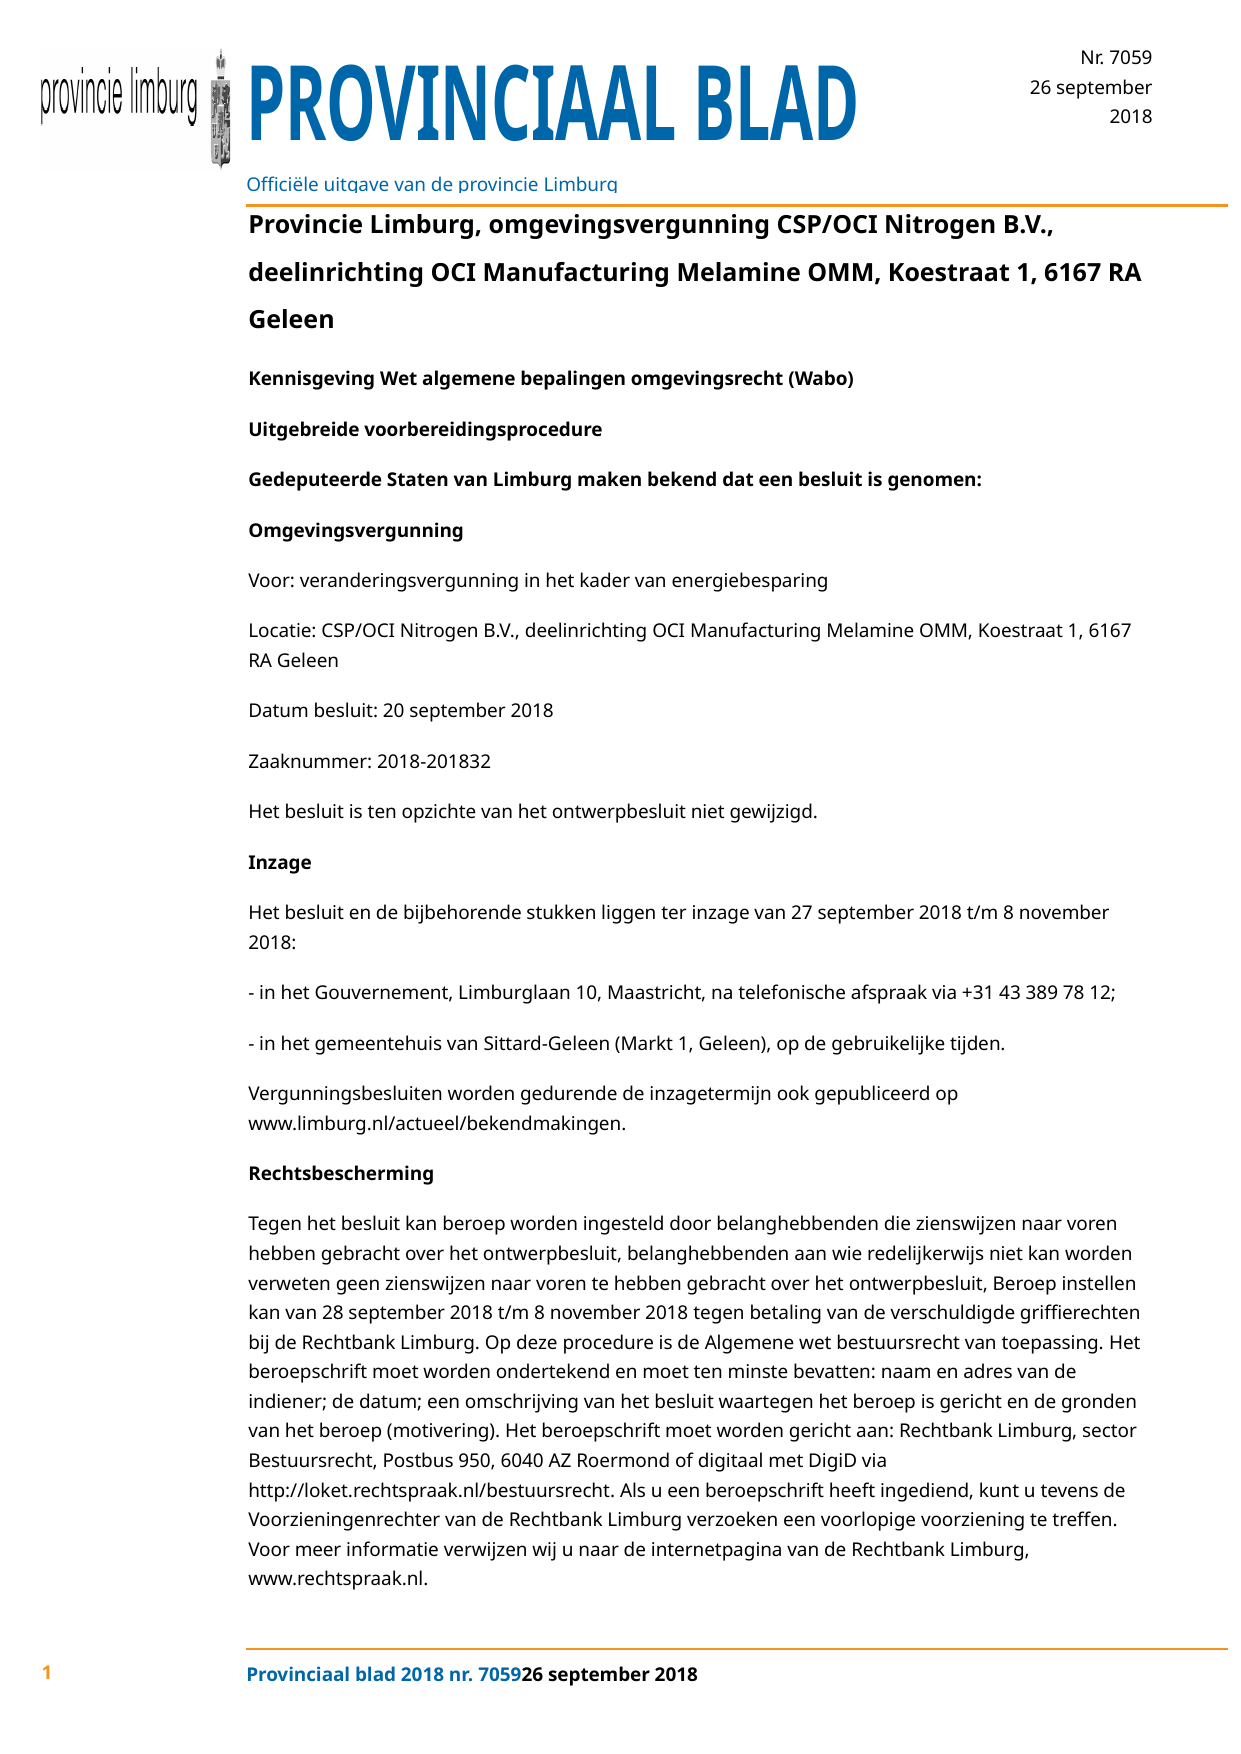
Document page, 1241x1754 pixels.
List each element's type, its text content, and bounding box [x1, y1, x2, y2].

text Gedeputeerde Staten van Limburg maken bekend dat een besluit is genomen: [248, 466, 1152, 492]
text Voor: veranderingsvergunning in het kader van energiebesparing [248, 567, 1152, 593]
text Locatie: CSP/OCI Nitrogen B.V., deelinrichting OCI Manufacturing Melamine OMM, Koestraat 1, 6167 RA Geleen [248, 618, 1152, 673]
text Tegen het besluit kan beroep worden ingesteld door belanghebbenden die zienswijzen naar voren hebben gebracht over het ontwerpbesluit, belanghebbenden aan wie redelijkerwijs niet kan worden verweten geen zienswijzen naar voren te hebben gebracht over het ontwerpbesluit, Beroep instellen kan van 28 september 2018 t/m 8 november 2018 tegen betaling van de verschuldigde griffierechten bij de Rechtbank Limburg. Op deze procedure is de Algemene wet bestuursrecht van toepassing. Het beroepschrift moet worden ondertekend en moet ten minste bevatten: naam en adres van de indiener; de datum; een omschrijving van het besluit waartegen het beroep is gericht en de gronden van het beroep (motivering). Het beroepschrift moet worden gericht aan: Rechtbank Limburg, sector Bestuursrecht, Postbus 950, 6040 AZ Roermond of digitaal met DigiD via http://loket.rechtspraak.nl/bestuursrecht. Als u een beroepschrift heeft ingediend, kunt u tevens de Voorzieningenrechter van de Rechtbank Limburg verzoeken een voorlopige voorziening te treffen. Voor meer informatie verwijzen wij u naar de internetpagina van de Rechtbank Limburg, www.rechtspraak.nl. [248, 1211, 1152, 1591]
text Het besluit en de bijbehorende stukken liggen ter inzage van 27 september 2018 t/m 8 november 2018: [248, 899, 1152, 954]
text Omgevingsvergunning [248, 517, 1152, 542]
text - in het Gouvernement, Limburglaan 10, Maastricht, na telefonische afspraak via +31 43 389 78 12; [248, 979, 1152, 1005]
text Het besluit is ten opzichte van het ontwerpbesluit niet gewijzigd. [248, 798, 1152, 824]
text Uitgebreide voorbereidingsprocedure [248, 416, 1152, 442]
text Inzage [248, 849, 1152, 874]
picture [41, 47, 231, 172]
text Datum besluit: 20 september 2018 [248, 698, 1152, 723]
text Provincie Limburg, omgevingsvergunning CSP/OCI Nitrogen B.V., deelinrichting OCI Manufacturing Melamine OMM, Koestraat 1, 6167 RA Geleen [248, 207, 1152, 336]
text Kennisgeving Wet algemene bepalingen omgevingsrecht (Wabo) [248, 366, 1152, 391]
text - in het gemeentehuis van Sittard-Geleen (Markt 1, Geleen), op de gebruikelijke tijden. [248, 1030, 1152, 1055]
text Zaaknummer: 2018-201832 [248, 748, 1152, 774]
text Vergunningsbesluiten worden gedurende de inzagetermijn ook gepubliceerd op www.limburg.nl/actueel/bekendmakingen. [248, 1080, 1152, 1135]
text Rechtsbescherming [248, 1160, 1152, 1186]
